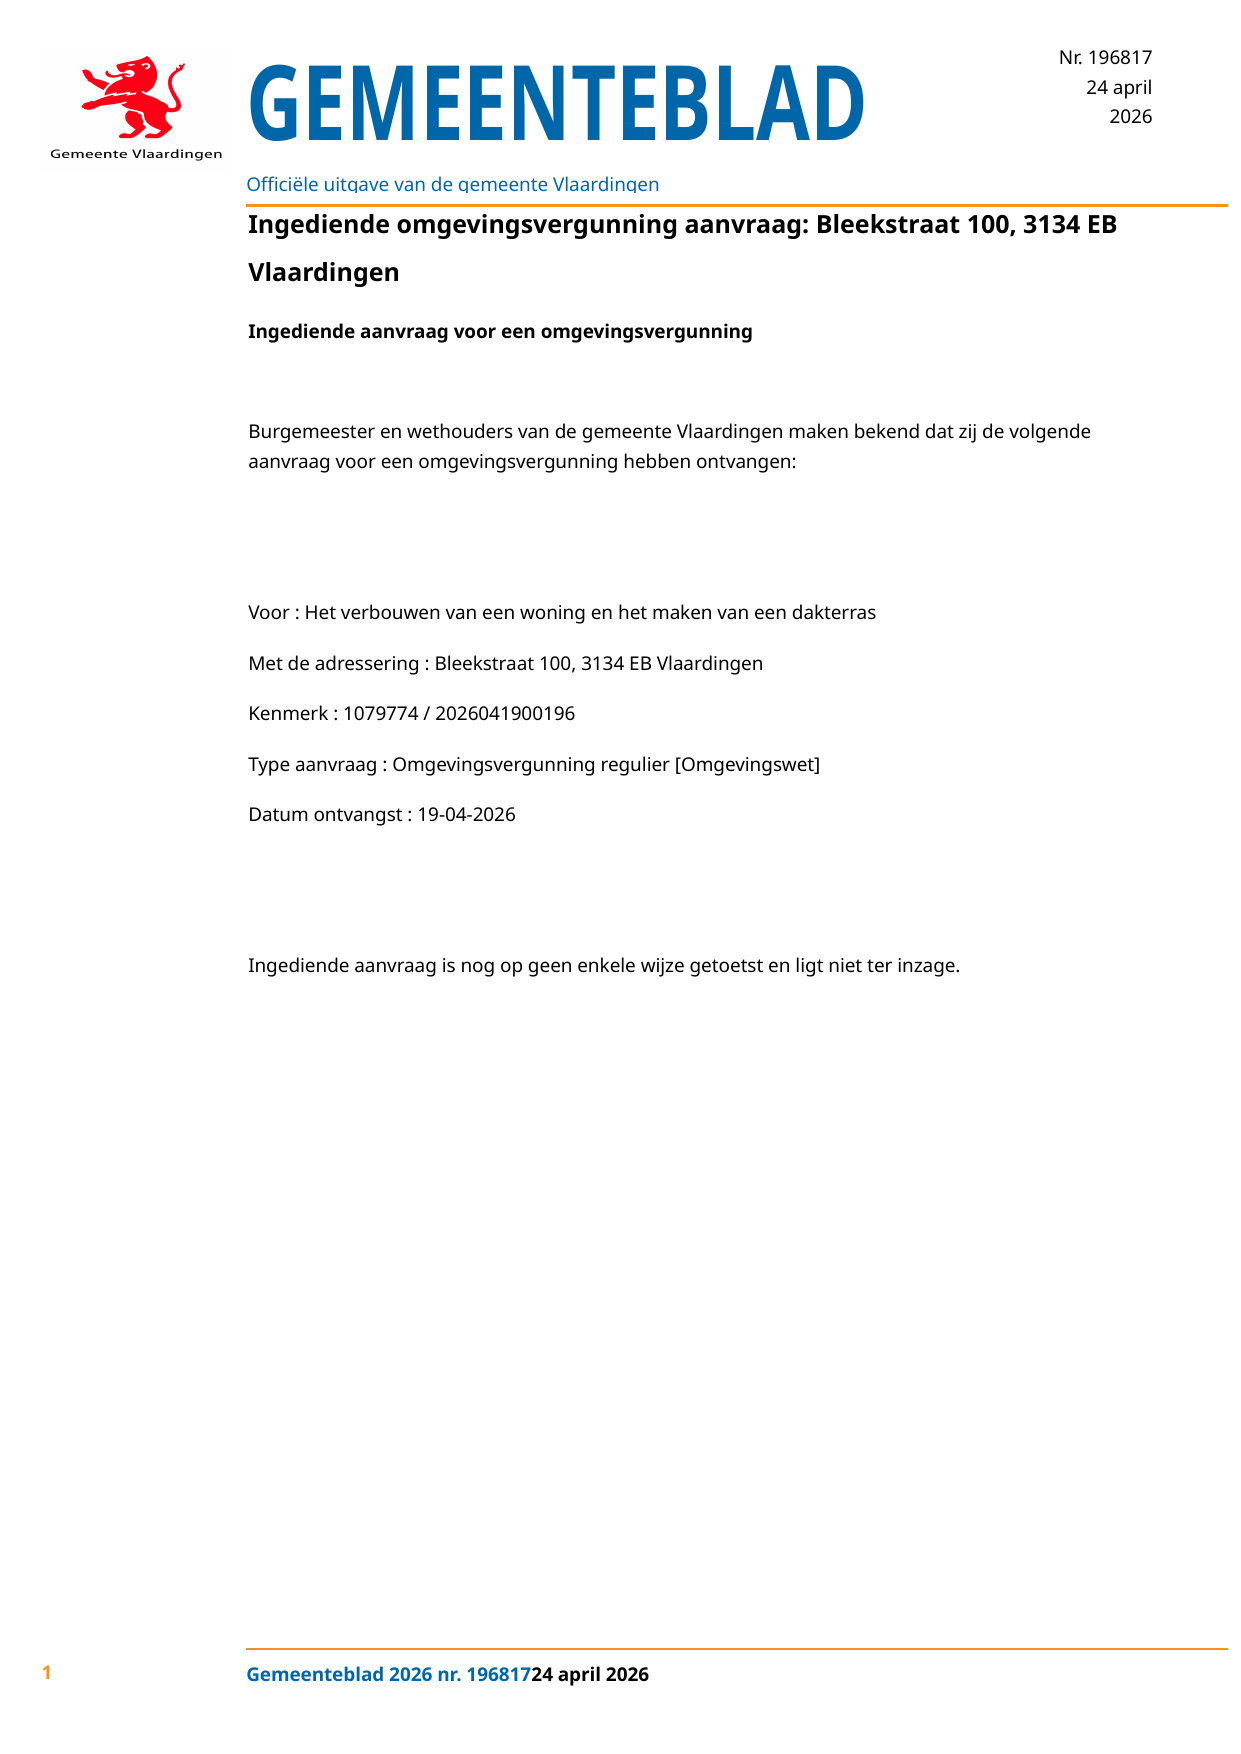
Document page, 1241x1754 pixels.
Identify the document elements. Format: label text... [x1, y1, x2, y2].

text Met de adressering : Bleekstraat 100, 3134 EB Vlaardingen [248, 650, 1152, 676]
text Ingediende omgevingsvergunning aanvraag: Bleekstraat 100, 3134 EB Vlaardingen [248, 207, 1152, 288]
text Type aanvraag : Omgevingsvergunning regulier [Omgevingswet] [248, 751, 1152, 777]
picture [41, 47, 231, 172]
text Burgemeester en wethouders van de gemeente Vlaardingen maken bekend dat zij de volgende aanvraag voor een omgevingsvergunning hebben ontvangen: [248, 419, 1152, 474]
text Ingediende aanvraag voor een omgevingsvergunning [248, 318, 1152, 344]
text Voor : Het verbouwen van een woning en het maken van een dakterras [248, 599, 1152, 625]
text Datum ontvangst : 19-04-2026 [248, 801, 1152, 827]
text Ingediende aanvraag is nog op geen enkele wijze getoetst en ligt niet ter inzage. [248, 952, 1152, 978]
text Kenmerk : 1079774 / 2026041900196 [248, 700, 1152, 726]
